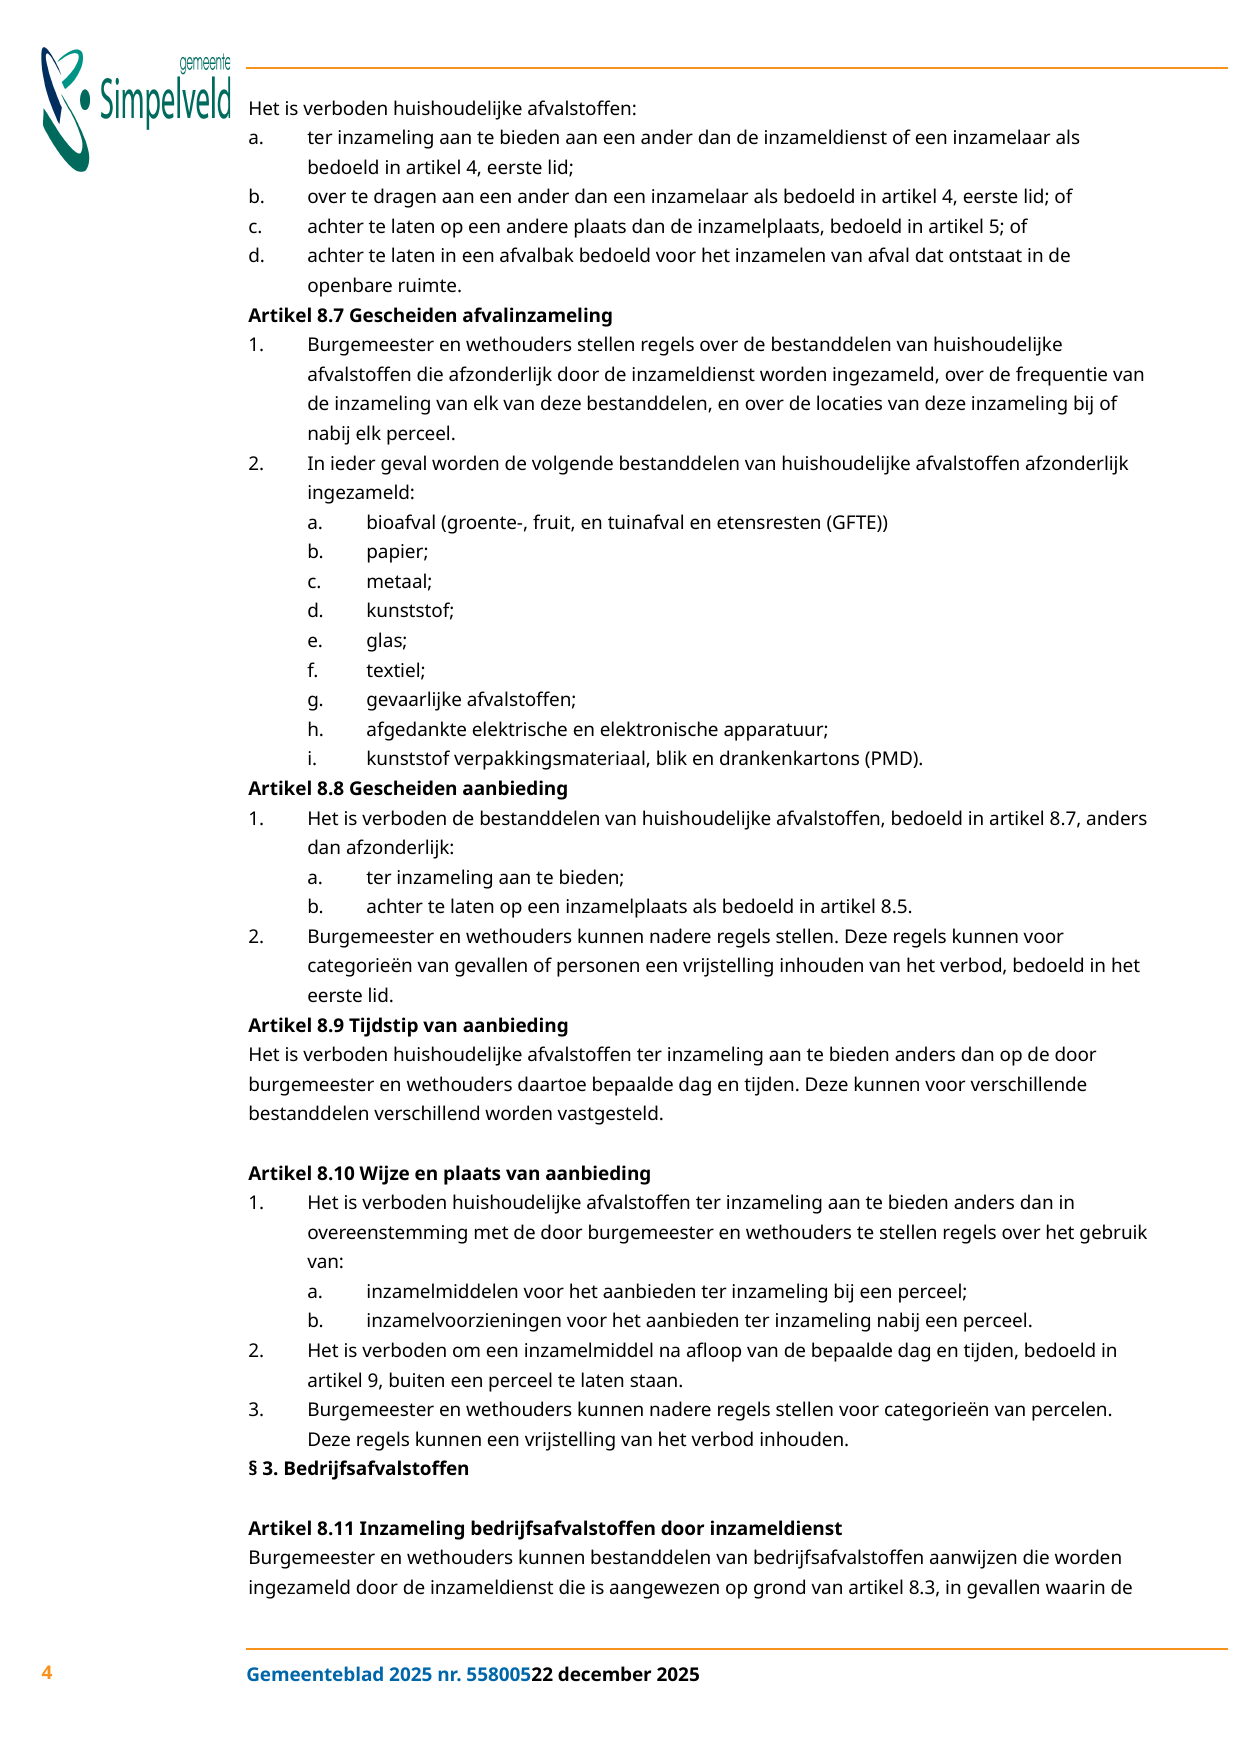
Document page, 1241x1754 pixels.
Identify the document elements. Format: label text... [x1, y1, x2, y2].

text Artikel 8.7 Gescheiden afvalinzameling [248, 302, 1152, 328]
list papier; [307, 538, 1152, 564]
text § 3. Bedrijfsafvalstoffen [248, 1456, 1152, 1481]
picture [41, 47, 231, 172]
list Burgemeester en wethouders stellen regels over de bestanddelen van huishoudelijke afvalstoffen die afzonderlijk door de inzameldienst worden ingezameld, over de frequentie van de inzameling van elk van deze bestanddelen, en over de locaties van deze inzameling bij of nabij elk perceel. [248, 331, 1152, 446]
list bioafval (groente-, fruit, en tuinafval en etensresten (GFTE)) [307, 509, 1152, 535]
text Artikel 8.11 Inzameling bedrijfsafvalstoffen door inzameldienst [248, 1515, 1152, 1541]
list Het is verboden de bestanddelen van huishoudelijke afvalstoffen, bedoeld in artikel 8.7, anders dan afzonderlijk: [248, 805, 1152, 860]
list inzamelvoorzieningen voor het aanbieden ter inzameling nabij een perceel. [307, 1308, 1152, 1333]
list In ieder geval worden de volgende bestanddelen van huishoudelijke afvalstoffen afzonderlijk ingezameld: [248, 450, 1152, 505]
list Het is verboden om een inzamelmiddel na afloop van de bepaalde dag en tijden, bedoeld in artikel 9, buiten een perceel te laten staan. [248, 1337, 1152, 1393]
list over te dragen aan een ander dan een inzamelaar als bedoeld in artikel 4, eerste lid; of [248, 183, 1152, 209]
list Burgemeester en wethouders kunnen nadere regels stellen. Deze regels kunnen voor categorieën van gevallen of personen een vrijstelling inhouden van het verbod, bedoeld in het eerste lid. [248, 923, 1152, 1008]
list glas; [307, 627, 1152, 653]
list metaal; [307, 568, 1152, 594]
list afgedankte elektrische en elektronische apparatuur; [307, 716, 1152, 742]
list kunststof verpakkingsmateriaal, blik en drankenkartons (PMD). [307, 746, 1152, 771]
list Het is verboden huishoudelijke afvalstoffen ter inzameling aan te bieden anders dan in overeenstemming met de door burgemeester en wethouders te stellen regels over het gebruik van: [248, 1189, 1152, 1274]
list achter te laten op een andere plaats dan de inzamelplaats, bedoeld in artikel 5; of [248, 213, 1152, 239]
text Artikel 8.9 Tijdstip van aanbieding [248, 1012, 1152, 1038]
list achter te laten in een afvalbak bedoeld voor het inzamelen van afval dat ontstaat in de openbare ruimte. [248, 243, 1152, 298]
list kunststof; [307, 598, 1152, 623]
text Artikel 8.8 Gescheiden aanbieding [248, 775, 1152, 801]
list gevaarlijke afvalstoffen; [307, 686, 1152, 712]
list ter inzameling aan te bieden aan een ander dan de inzameldienst of een inzamelaar als bedoeld in artikel 4, eerste lid; [248, 124, 1152, 180]
list textiel; [307, 657, 1152, 683]
text Het is verboden huishoudelijke afvalstoffen: [248, 95, 1152, 121]
list inzamelmiddelen voor het aanbieden ter inzameling bij een perceel; [307, 1278, 1152, 1304]
text Burgemeester en wethouders kunnen bestanddelen van bedrijfsafvalstoffen aanwijzen die worden ingezameld door de inzameldienst die is aangewezen op grond van artikel 8.3, in gevallen waarin de [248, 1544, 1152, 1600]
list Burgemeester en wethouders kunnen nadere regels stellen voor categorieën van percelen. Deze regels kunnen een vrijstelling van het verbod inhouden. [248, 1396, 1152, 1452]
list achter te laten op een inzamelplaats als bedoeld in artikel 8.5. [307, 893, 1152, 919]
text Artikel 8.10 Wijze en plaats van aanbieding [248, 1160, 1152, 1186]
text Het is verboden huishoudelijke afvalstoffen ter inzameling aan te bieden anders dan op de door burgemeester en wethouders daartoe bepaalde dag en tijden. Deze kunnen voor verschillende bestanddelen verschillend worden vastgesteld. [248, 1041, 1152, 1126]
list ter inzameling aan te bieden; [307, 864, 1152, 890]
